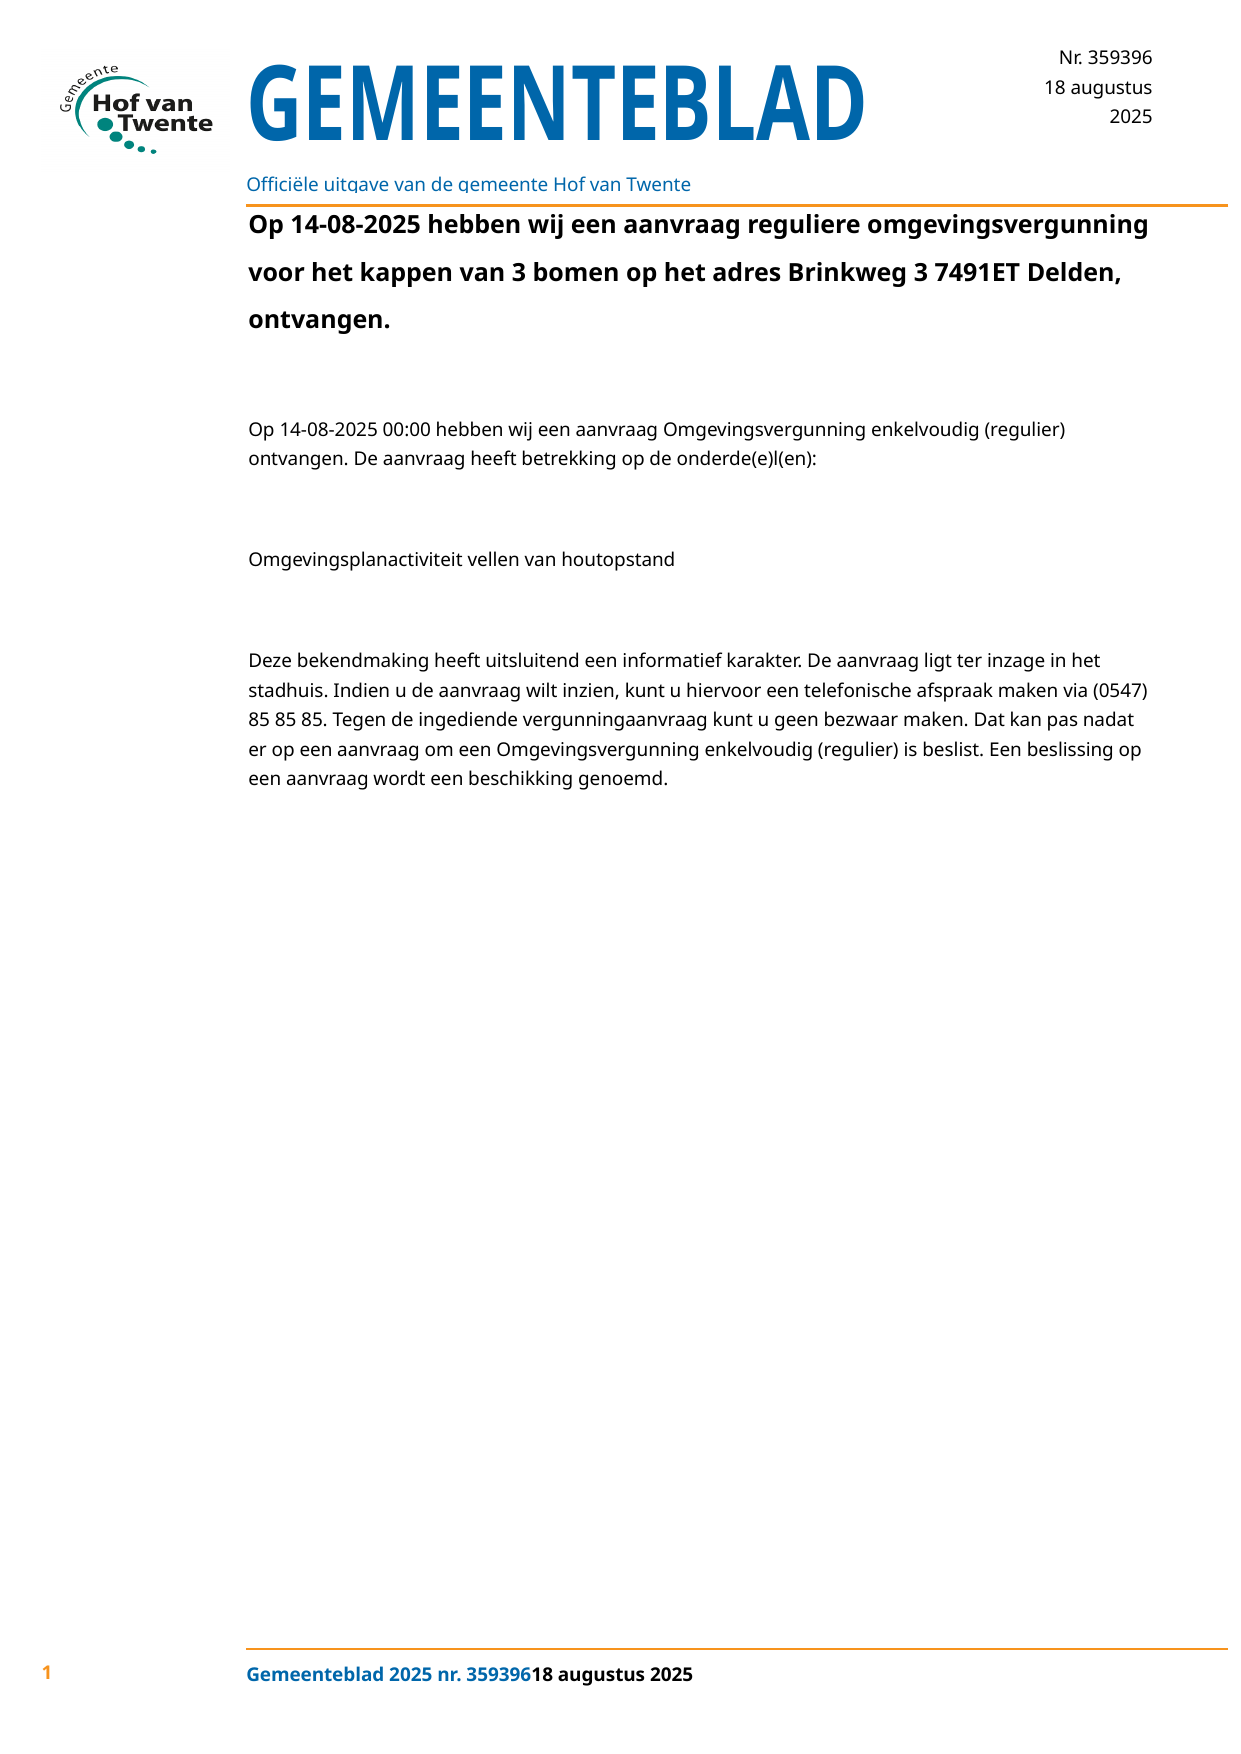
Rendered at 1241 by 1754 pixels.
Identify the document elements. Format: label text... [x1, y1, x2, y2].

text Omgevingsplanactiviteit vellen van houtopstand [248, 546, 1152, 572]
text Deze bekendmaking heeft uitsluitend een informatief karakter. De aanvraag ligt ter inzage in het stadhuis. Indien u de aanvraag wilt inzien, kunt u hiervoor een telefonische afspraak maken via (0547) 85 85 85. Tegen de ingediende vergunningaanvraag kunt u geen bezwaar maken. Dat kan pas nadat er op een aanvraag om een Omgevingsvergunning enkelvoudig (regulier) is beslist. Een beslissing op een aanvraag wordt een beschikking genoemd. [248, 647, 1152, 791]
picture [41, 47, 231, 172]
text Op 14-08-2025 00:00 hebben wij een aanvraag Omgevingsvergunning enkelvoudig (regulier) ontvangen. De aanvraag heeft betrekking op de onderde(e)l(en): [248, 416, 1152, 471]
text Op 14-08-2025 hebben wij een aanvraag reguliere omgevingsvergunning voor het kappen van 3 bomen op het adres Brinkweg 3 7491ET Delden, ontvangen. [248, 207, 1152, 336]
